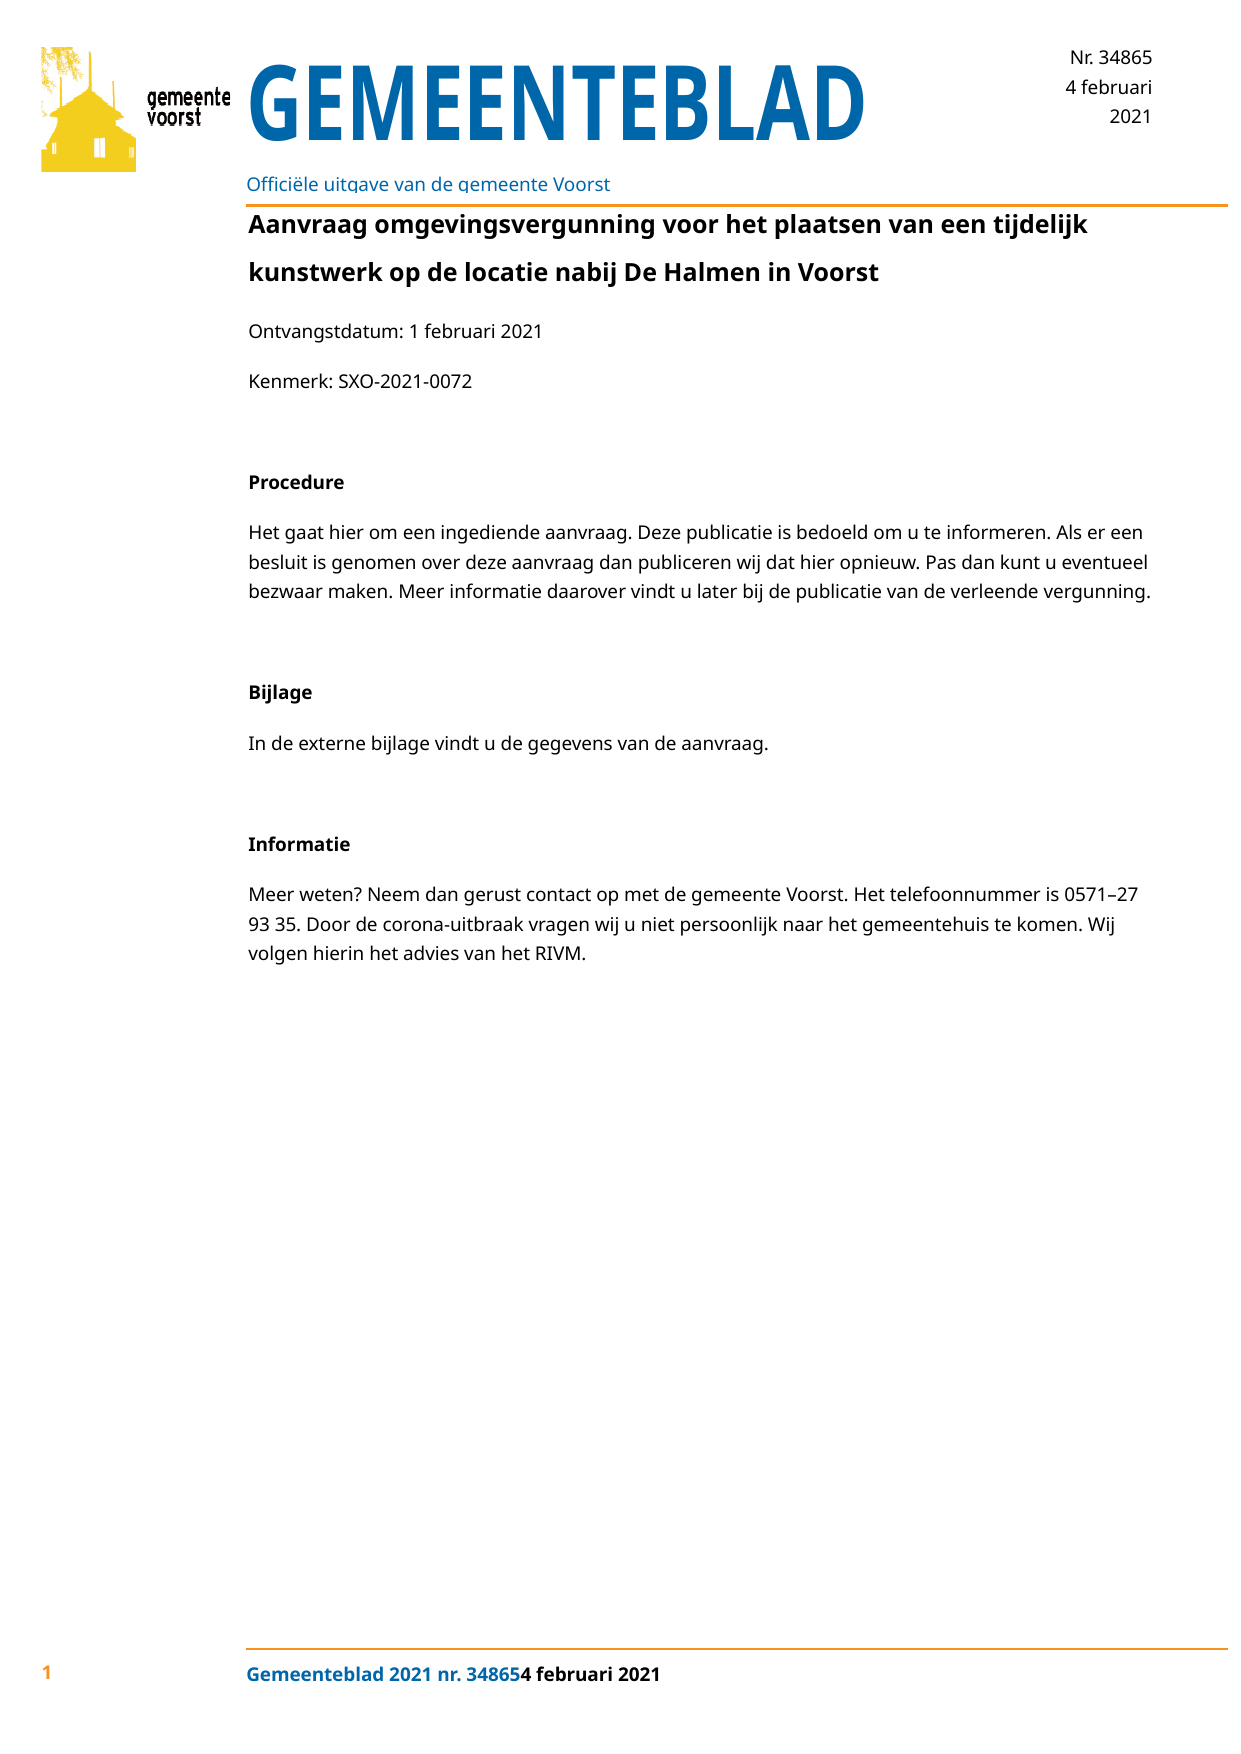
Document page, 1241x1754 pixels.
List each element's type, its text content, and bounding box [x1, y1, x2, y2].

text Kenmerk: SXO-2021-0072 [248, 368, 1152, 394]
text Het gaat hier om een ingediende aanvraag. Deze publicatie is bedoeld om u te informeren. Als er een besluit is genomen over deze aanvraag dan publiceren wij dat hier opnieuw. Pas dan kunt u eventueel bezwaar maken. Meer informatie daarover vindt u later bij de publicatie van de verleende vergunning. [248, 519, 1152, 604]
text Procedure [248, 469, 1152, 495]
text Bijlage [248, 679, 1152, 705]
text Aanvraag omgevingsvergunning voor het plaatsen van een tijdelijk kunstwerk op de locatie nabij De Halmen in Voorst [248, 207, 1152, 288]
picture [41, 47, 231, 172]
text Informatie [248, 831, 1152, 857]
text Ontvangstdatum: 1 februari 2021 [248, 318, 1152, 344]
text Meer weten? Neem dan gerust contact op met de gemeente Voorst. Het telefoonnummer is 0571–27 93 35. Door de corona-uitbraak vragen wij u niet persoonlijk naar het gemeentehuis te komen. Wij volgen hierin het advies van het RIVM. [248, 881, 1152, 966]
text In de externe bijlage vindt u de gegevens van de aanvraag. [248, 730, 1152, 756]
